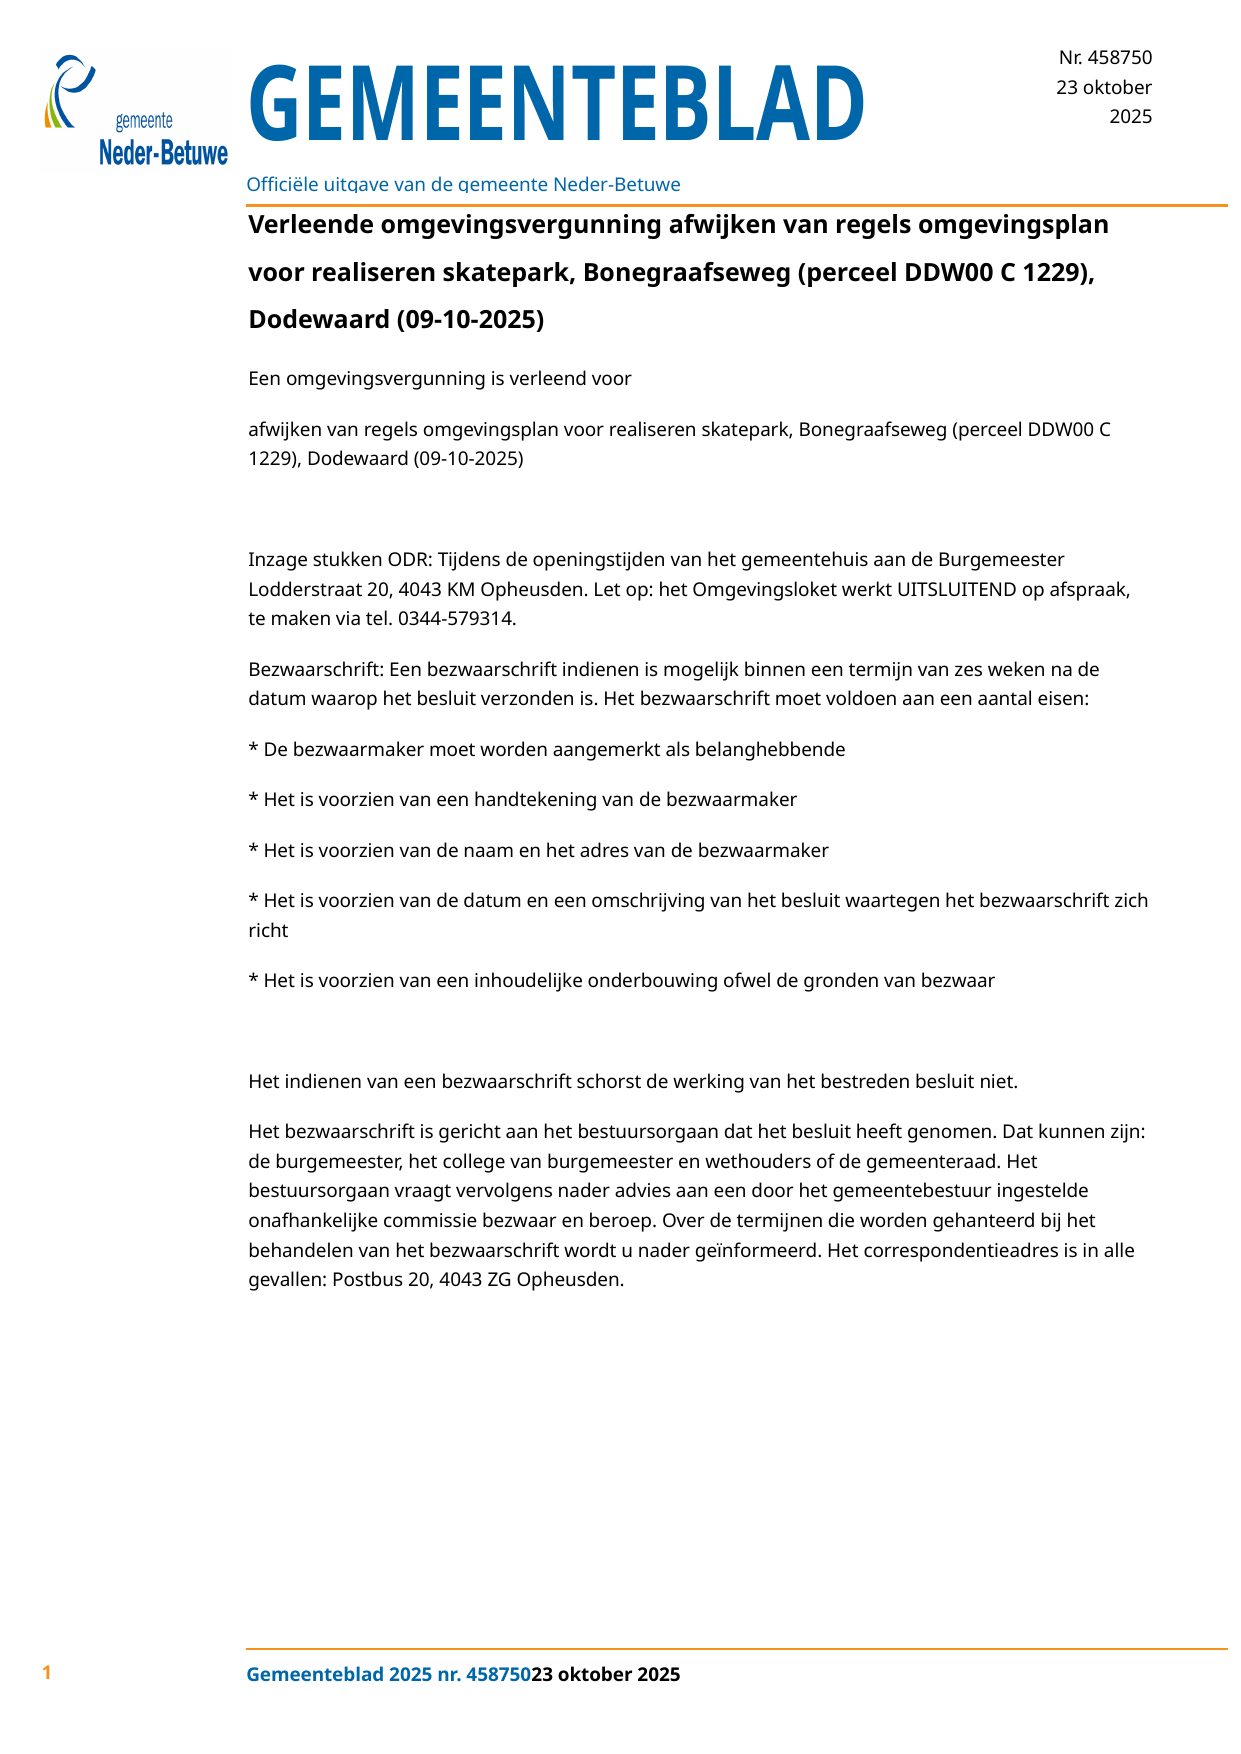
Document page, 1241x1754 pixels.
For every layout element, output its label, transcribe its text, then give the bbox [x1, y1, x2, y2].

text * Het is voorzien van de datum en een omschrijving van het besluit waartegen het bezwaarschrift zich richt [248, 887, 1152, 942]
text Verleende omgevingsvergunning afwijken van regels omgevingsplan voor realiseren skatepark, Bonegraafseweg (perceel DDW00 C 1229), Dodewaard (09-10-2025) [248, 207, 1152, 336]
text Het bezwaarschrift is gericht aan het bestuursorgaan dat het besluit heeft genomen. Dat kunnen zijn: de burgemeester, het college van burgemeester en wethouders of de gemeenteraad. Het bestuursorgaan vraagt vervolgens nader advies aan een door het gemeentebestuur ingestelde onafhankelijke commissie bezwaar en beroep. Over de termijnen die worden gehanteerd bij het behandelen van het bezwaarschrift wordt u nader geïnformeerd. Het correspondentieadres is in alle gevallen: Postbus 20, 4043 ZG Opheusden. [248, 1118, 1152, 1292]
text * Het is voorzien van een handtekening van de bezwaarmaker [248, 786, 1152, 812]
text Het indienen van een bezwaarschrift schorst de werking van het bestreden besluit niet. [248, 1068, 1152, 1094]
text * Het is voorzien van de naam en het adres van de bezwaarmaker [248, 837, 1152, 862]
picture [41, 47, 231, 172]
text afwijken van regels omgevingsplan voor realiseren skatepark, Bonegraafseweg (perceel DDW00 C 1229), Dodewaard (09-10-2025) [248, 416, 1152, 471]
text Inzage stukken ODR: Tijdens de openingstijden van het gemeentehuis aan de Burgemeester Lodderstraat 20, 4043 KM Opheusden. Let op: het Omgevingsloket werkt UITSLUITEND op afspraak, te maken via tel. 0344-579314. [248, 546, 1152, 631]
text Een omgevingsvergunning is verleend voor [248, 366, 1152, 391]
text * Het is voorzien van een inhoudelijke onderbouwing ofwel de gronden van bezwaar [248, 967, 1152, 993]
text Bezwaarschrift: Een bezwaarschrift indienen is mogelijk binnen een termijn van zes weken na de datum waarop het besluit verzonden is. Het bezwaarschrift moet voldoen aan een aantal eisen: [248, 656, 1152, 711]
text * De bezwaarmaker moet worden aangemerkt als belanghebbende [248, 736, 1152, 762]
